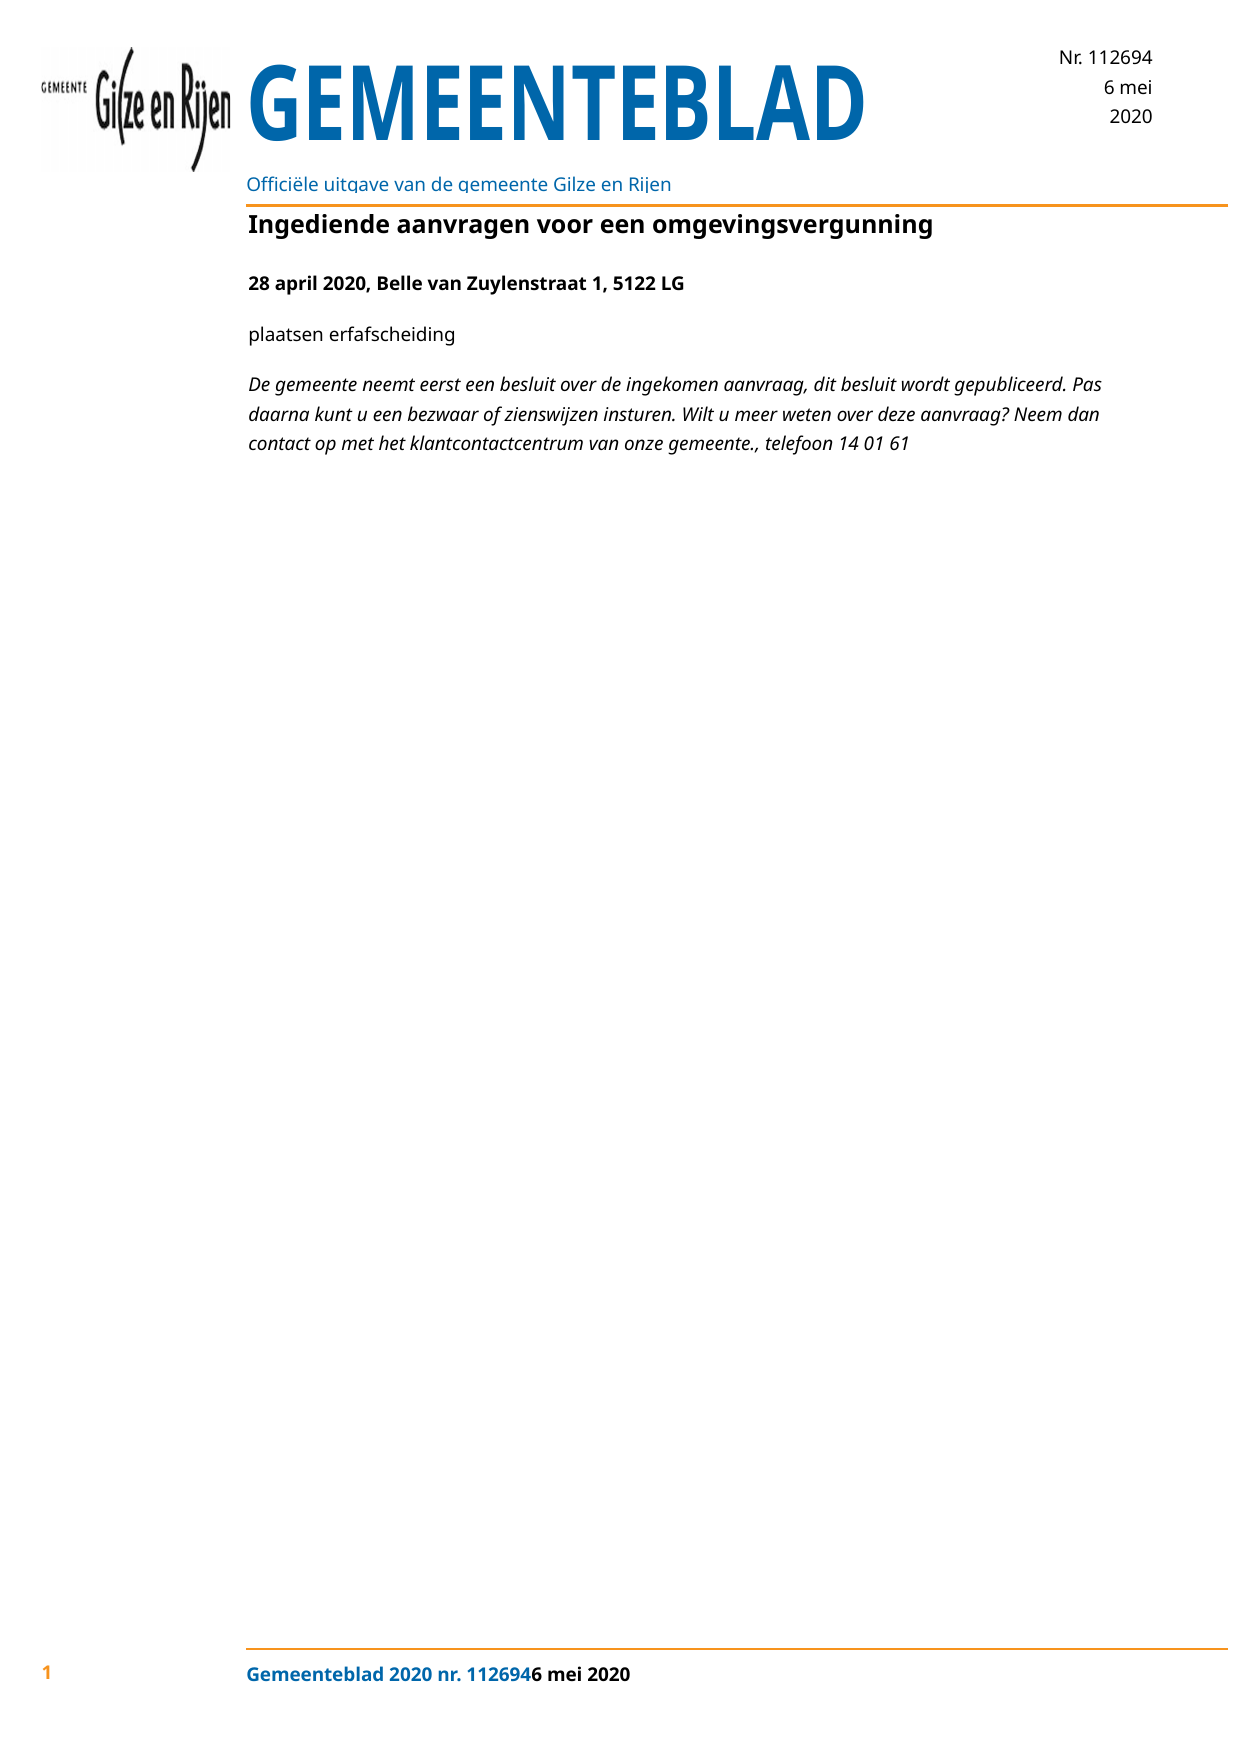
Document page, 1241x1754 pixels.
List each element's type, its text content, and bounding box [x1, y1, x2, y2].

text 28 april 2020, Belle van Zuylenstraat 1, 5122 LG [248, 270, 1152, 296]
text De gemeente neemt eerst een besluit over de ingekomen aanvraag, dit besluit wordt gepubliceerd. Pas daarna kunt u een bezwaar of zienswijzen insturen. Wilt u meer weten over deze aanvraag? Neem dan contact op met het klantcontactcentrum van onze gemeente., telefoon 14 01 61 [248, 371, 1152, 456]
text plaatsen erfafscheiding [248, 321, 1152, 346]
picture [41, 47, 231, 172]
text Ingediende aanvragen voor een omgevingsvergunning [248, 207, 1152, 241]
